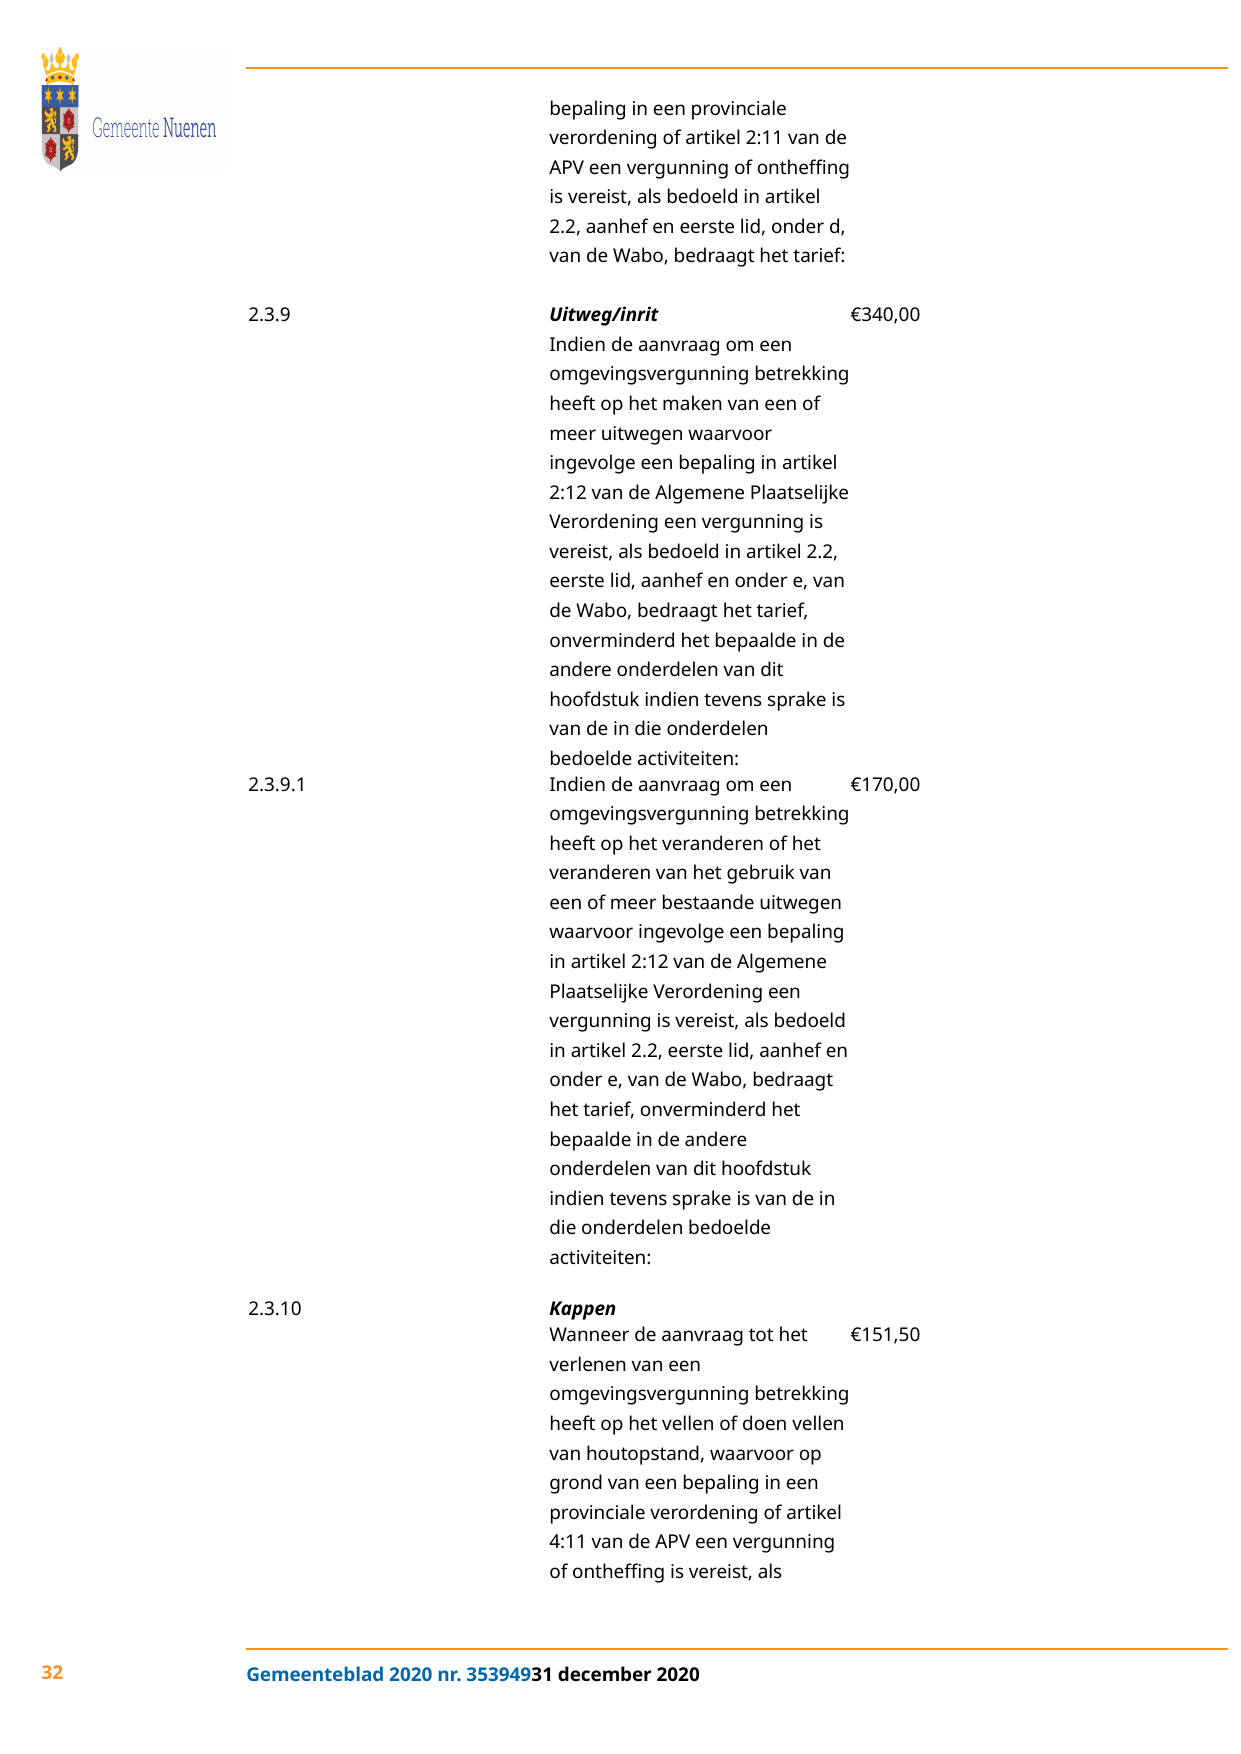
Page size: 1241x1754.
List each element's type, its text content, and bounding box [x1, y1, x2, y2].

table_cell 2.3.9.1 [248, 771, 549, 1270]
table_cell [850, 1296, 1152, 1321]
table_cell [850, 1270, 1152, 1296]
table_cell [248, 1321, 549, 1584]
picture [41, 47, 231, 172]
table_cell 2.3.10 [248, 1296, 549, 1321]
table_cell bepaling in een provinciale verordening of artikel 2:11 van de APV een vergunning of ontheffing is vereist, als bedoeld in artikel 2.2, aanhef en eerste lid, onder d, van de Wabo, bedraagt het tarief: [549, 95, 850, 268]
table_cell €151,50 [850, 1321, 1152, 1584]
table_cell [248, 1270, 549, 1296]
table_cell Wanneer de aanvraag tot het verlenen van een omgevingsvergunning betrekking heeft op het vellen of doen vellen van houtopstand, waarvoor op grond van een bepaling in een provinciale verordening of artikel 4:11 van de APV een vergunning of ontheffing is vereist, als [549, 1321, 850, 1584]
table_cell Kappen [549, 1296, 850, 1321]
table_cell [248, 95, 549, 268]
table_cell Indien de aanvraag om een omgevingsvergunning betrekking heeft op het veranderen of het veranderen van het gebruik van een of meer bestaande uitwegen waarvoor ingevolge een bepaling in artikel 2:12 van de Algemene Plaatselijke Verordening een vergunning is vereist, als bedoeld in artikel 2.2, eerste lid, aanhef en onder e, van de Wabo, bedraagt het tarief, onverminderd het bepaalde in de andere onderdelen van dit hoofdstuk indien tevens sprake is van de in die onderdelen bedoelde activiteiten: [549, 771, 850, 1270]
table_cell [850, 95, 1152, 268]
table_header 2.3.9 [248, 301, 549, 771]
table_header €340,00 [850, 301, 1152, 771]
table_cell [549, 1270, 850, 1296]
table_cell €170,00 [850, 771, 1152, 1270]
table_header Uitweg/inrit Indien de aanvraag om een omgevingsvergunning betrekking heeft op het maken van een of meer uitwegen waarvoor ingevolge een bepaling in artikel 2:12 van de Algemene Plaatselijke Verordening een vergunning is vereist, als bedoeld in artikel 2.2, eerste lid, aanhef en onder e, van de Wabo, bedraagt het tarief, onverminderd het bepaalde in de andere onderdelen van dit hoofdstuk indien tevens sprake is van de in die onderdelen bedoelde activiteiten: [549, 301, 850, 771]
